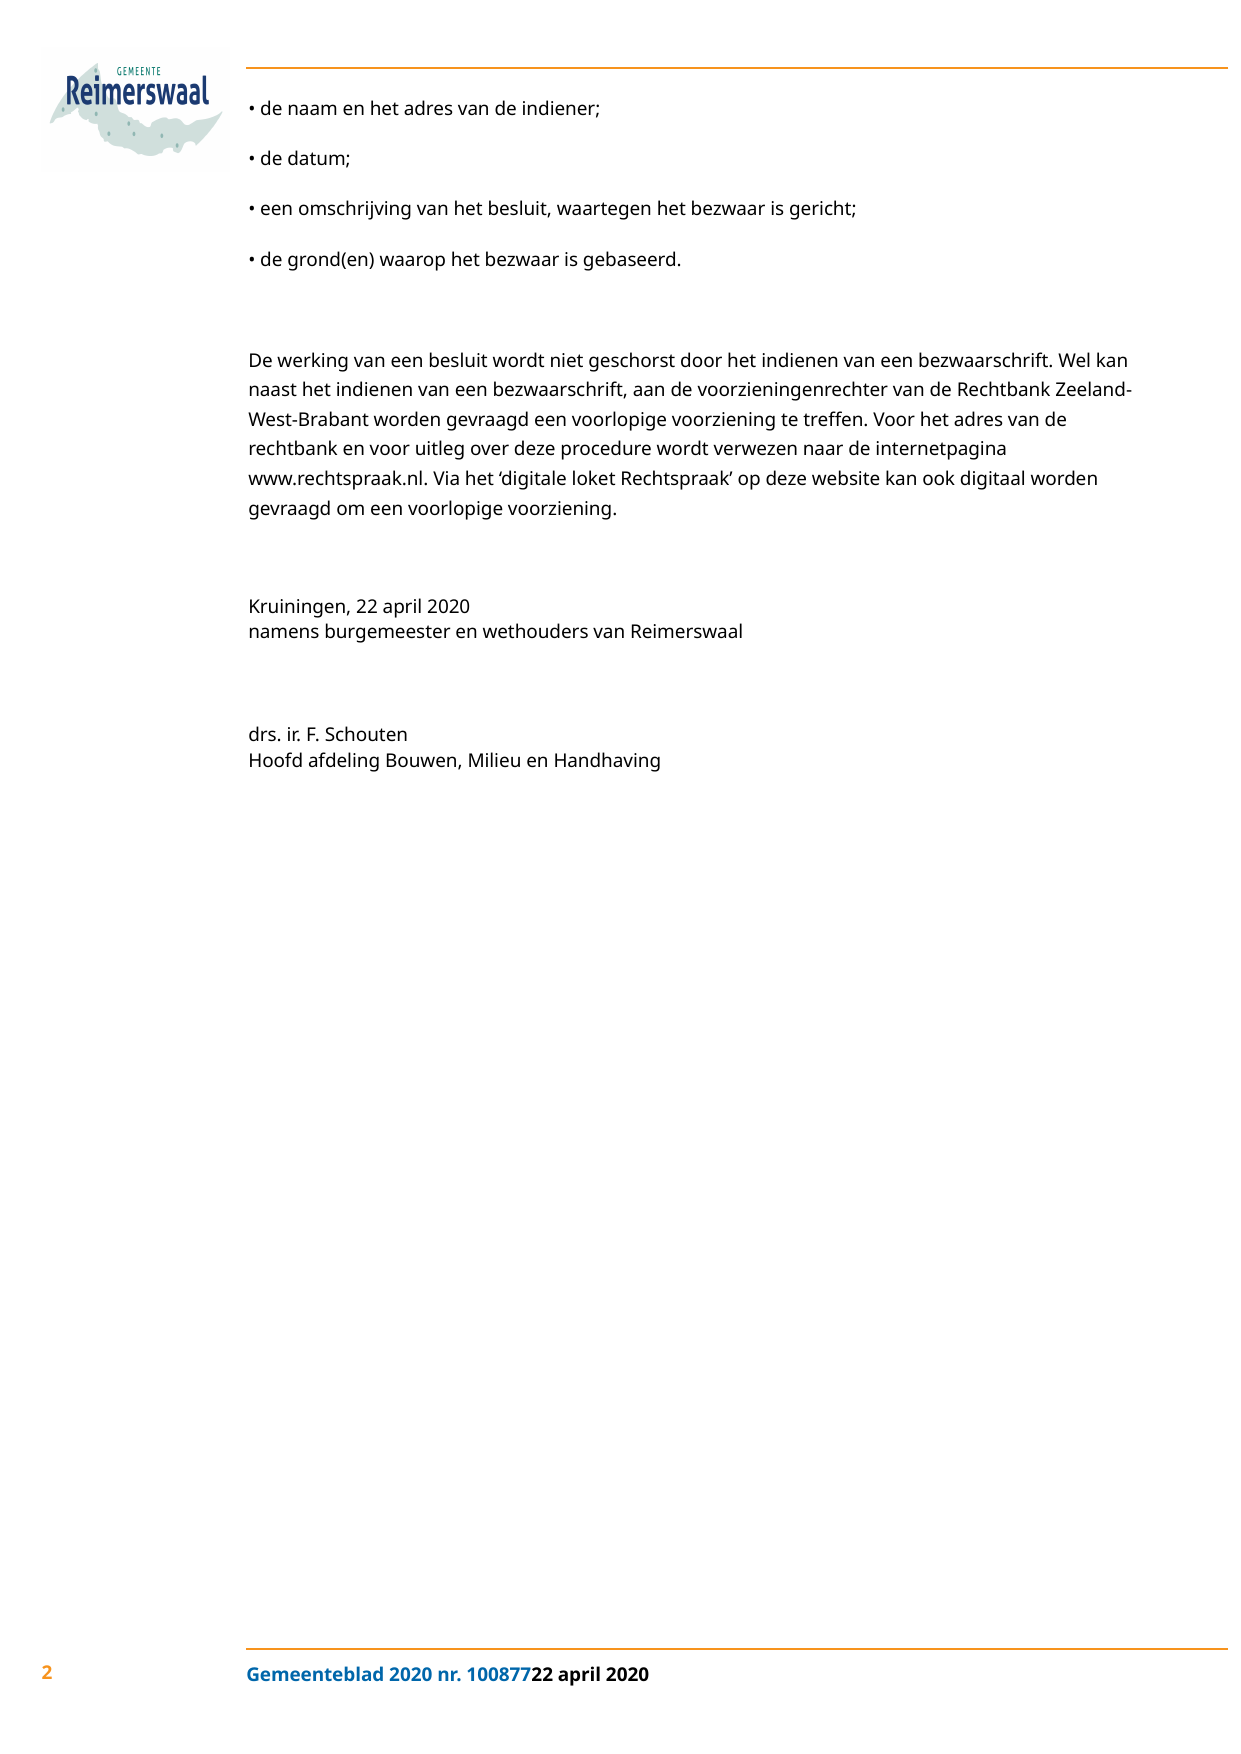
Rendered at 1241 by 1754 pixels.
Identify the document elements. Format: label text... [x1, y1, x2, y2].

text • een omschrijving van het besluit, waartegen het bezwaar is gericht; [248, 196, 1152, 221]
text • de grond(en) waarop het bezwaar is gebaseerd. [248, 246, 1152, 272]
picture [41, 47, 231, 172]
text drs. ir. F. Schouten [248, 722, 1152, 747]
text • de datum; [248, 145, 1152, 171]
text • de naam en het adres van de indiener; [248, 95, 1152, 121]
text De werking van een besluit wordt niet geschorst door het indienen van een bezwaarschrift. Wel kan naast het indienen van een bezwaarschrift, aan de voorzieningenrechter van de Rechtbank Zeeland-West-Brabant worden gevraagd een voorlopige voorziening te treffen. Voor het adres van de rechtbank en voor uitleg over deze procedure wordt verwezen naar de internetpagina www.rechtspraak.nl. Via het ‘digitale loket Rechtspraak’ op deze website kan ook digitaal worden gevraagd om een voorlopige voorziening. [248, 347, 1152, 521]
text Kruiningen, 22 april 2020 [248, 593, 1152, 619]
text Hoofd afdeling Bouwen, Milieu en Handhaving [248, 747, 1152, 773]
text namens burgemeester en wethouders van Reimerswaal [248, 619, 1152, 644]
